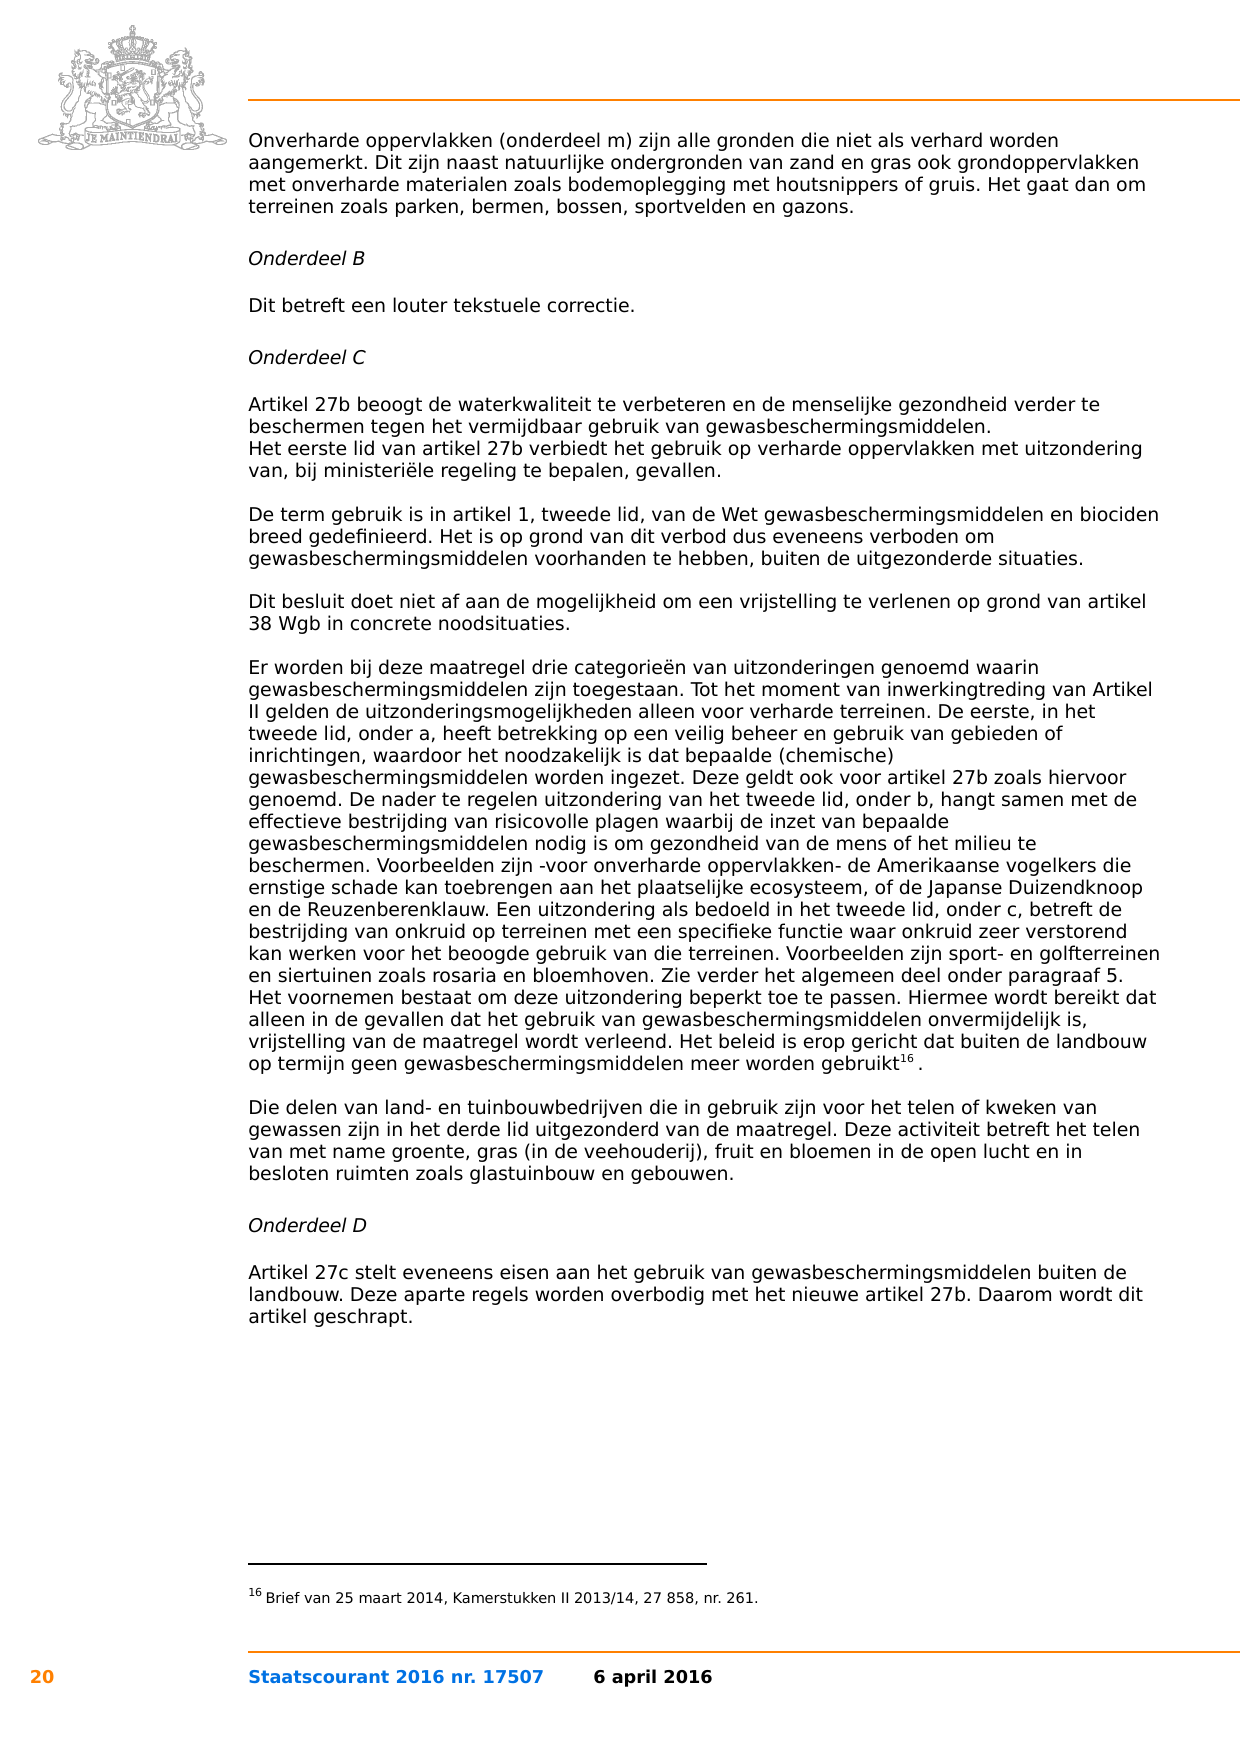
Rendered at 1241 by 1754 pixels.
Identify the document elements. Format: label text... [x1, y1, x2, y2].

text Dit besluit doet niet af aan de mogelijkheid om een vrijstelling te verlenen op grond van artikel 38 Wgb in concrete noodsituaties. [248, 591, 1163, 635]
text Artikel 27c stelt eveneens eisen aan het gebruik van gewasbeschermingsmiddelen buiten de landbouw. Deze aparte regels worden overbodig met het nieuwe artikel 27b. Daarom wordt dit artikel geschrapt. [248, 1262, 1163, 1327]
text Het voornemen bestaat om deze uitzondering beperkt toe te passen. Hiermee wordt bereikt dat alleen in de gevallen dat het gebruik van gewasbeschermingsmiddelen onvermijdelijk is, vrijstelling van de maatregel wordt verleend. Het beleid is erop gericht dat buiten de landbouw op termijn geen gewasbeschermingsmiddelen meer worden gebruikt. [248, 987, 1163, 1075]
text Het eerste lid van artikel 27b verbiedt het gebruik op verharde oppervlakken met uitzondering van, bij ministeriële regeling te bepalen, gevallen. [248, 438, 1163, 482]
text Dit betreft een louter tekstuele correctie. [248, 295, 1163, 317]
text Artikel 27b beoogt de waterkwaliteit te verbeteren en de menselijke gezondheid verder te beschermen tegen het vermijdbaar gebruik van gewasbeschermingsmiddelen. [248, 394, 1163, 438]
text Onverharde oppervlakken (onderdeel m) zijn alle gronden die niet als verhard worden aangemerkt. Dit zijn naast natuurlijke ondergronden van zand en gras ook grondoppervlakken met onverharde materialen zoals bodemoplegging met houtsnippers of gruis. Het gaat dan om terreinen zoals parken, bermen, bossen, sportvelden en gazons. [248, 130, 1163, 218]
subtitle Onderdeel C [248, 347, 1163, 369]
text Er worden bij deze maatregel drie categorieën van uitzonderingen genoemd waarin gewasbeschermingsmiddelen zijn toegestaan. Tot het moment van inwerkingtreding van Artikel II gelden de uitzonderingsmogelijkheden alleen voor verharde terreinen. De eerste, in het tweede lid, onder a, heeft betrekking op een veilig beheer en gebruik van gebieden of inrichtingen, waardoor het noodzakelijk is dat bepaalde (chemische) gewasbeschermingsmiddelen worden ingezet. Deze geldt ook voor artikel 27b zoals hiervoor genoemd. De nader te regelen uitzondering van het tweede lid, onder b, hangt samen met de effectieve bestrijding van risicovolle plagen waarbij de inzet van bepaalde gewasbeschermingsmiddelen nodig is om gezondheid van de mens of het milieu te beschermen. Voorbeelden zijn -voor onverharde oppervlakken- de Amerikaanse vogelkers die ernstige schade kan toebrengen aan het plaatselijke ecosysteem, of de Japanse Duizendknoop en de Reuzenberenklauw. Een uitzondering als bedoeld in het tweede lid, onder c, betreft de bestrijding van onkruid op terreinen met een specifieke functie waar onkruid zeer verstorend kan werken voor het beoogde gebruik van die terreinen. Voorbeelden zijn sport- en golfterreinen en siertuinen zoals rosaria en bloemhoven. Zie verder het algemeen deel onder paragraaf 5. [248, 657, 1163, 987]
subtitle Onderdeel D [248, 1214, 1163, 1237]
text De term gebruik is in artikel 1, tweede lid, van de Wet gewasbeschermingsmiddelen en biociden breed gedefinieerd. Het is op grond van dit verbod dus eveneens verboden om gewasbeschermingsmiddelen voorhanden te hebben, buiten de uitgezonderde situaties. [248, 503, 1163, 569]
text Die delen van land- en tuinbouwbedrijven die in gebruik zijn voor het telen of kweken van gewassen zijn in het derde lid uitgezonderd van de maatregel. Deze activiteit betreft het telen van met name groente, gras (in de veehouderij), fruit en bloemen in de open lucht en in besloten ruimten zoals glastuinbouw en gebouwen. [248, 1097, 1163, 1184]
text Brief van 25 maart 2014, Kamerstukken II 2013/14, 27 858, nr. 261. [248, 1586, 1163, 1608]
subtitle Onderdeel B [248, 248, 1163, 270]
picture [38, 25, 227, 150]
